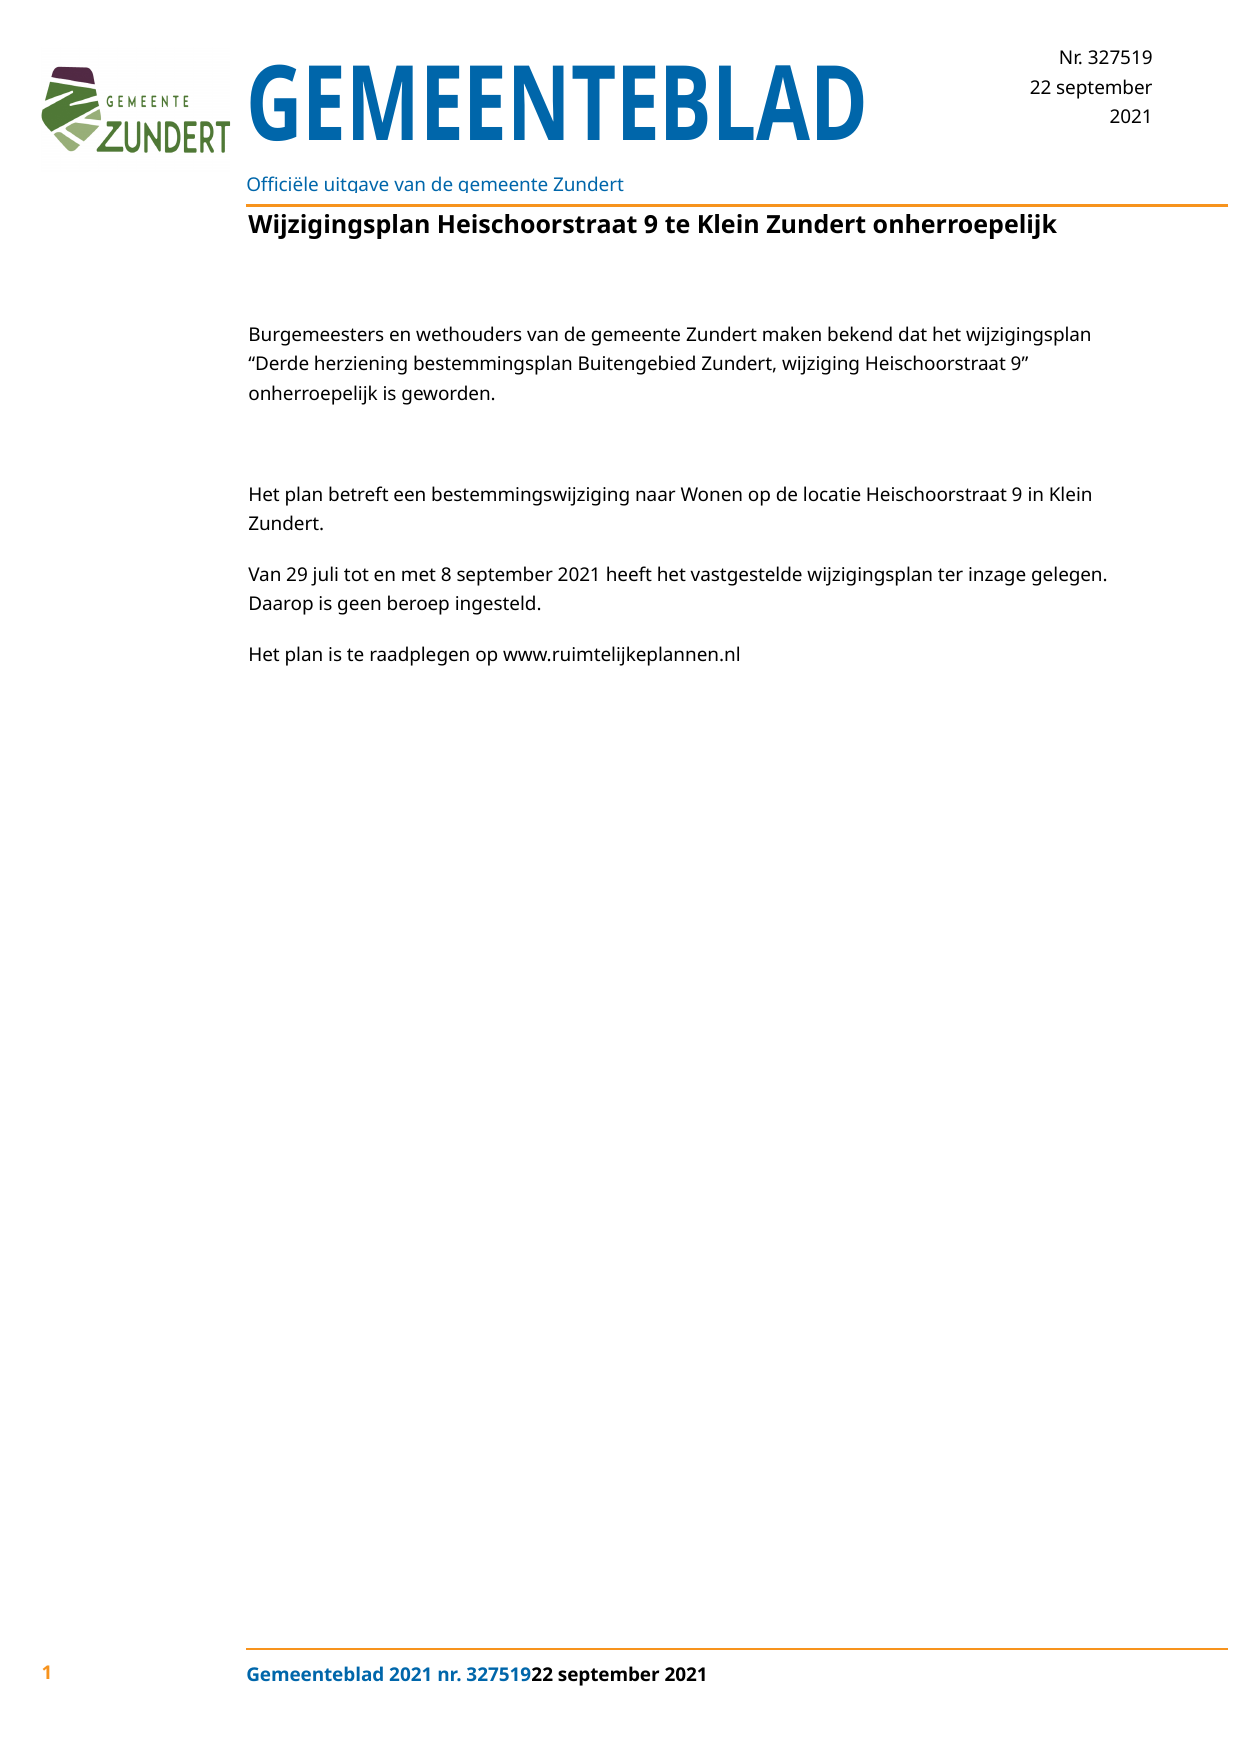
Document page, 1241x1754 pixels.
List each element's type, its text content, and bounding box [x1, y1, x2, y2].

text Van 29 juli tot en met 8 september 2021 heeft het vastgestelde wijzigingsplan ter inzage gelegen. Daarop is geen beroep ingesteld. [248, 561, 1152, 616]
text Het plan betreft een bestemmingswijziging naar Wonen op de locatie Heischoorstraat 9 in Klein Zundert. [248, 481, 1152, 536]
picture [41, 47, 231, 172]
text Burgemeesters en wethouders van de gemeente Zundert maken bekend dat het wijzigingsplan “Derde herziening bestemmingsplan Buitengebied Zundert, wijziging Heischoorstraat 9” onherroepelijk is geworden. [248, 321, 1152, 406]
text Het plan is te raadplegen op www.ruimtelijkeplannen.nl [248, 641, 1152, 666]
text Wijzigingsplan Heischoorstraat 9 te Klein Zundert onherroepelijk [248, 207, 1152, 241]
